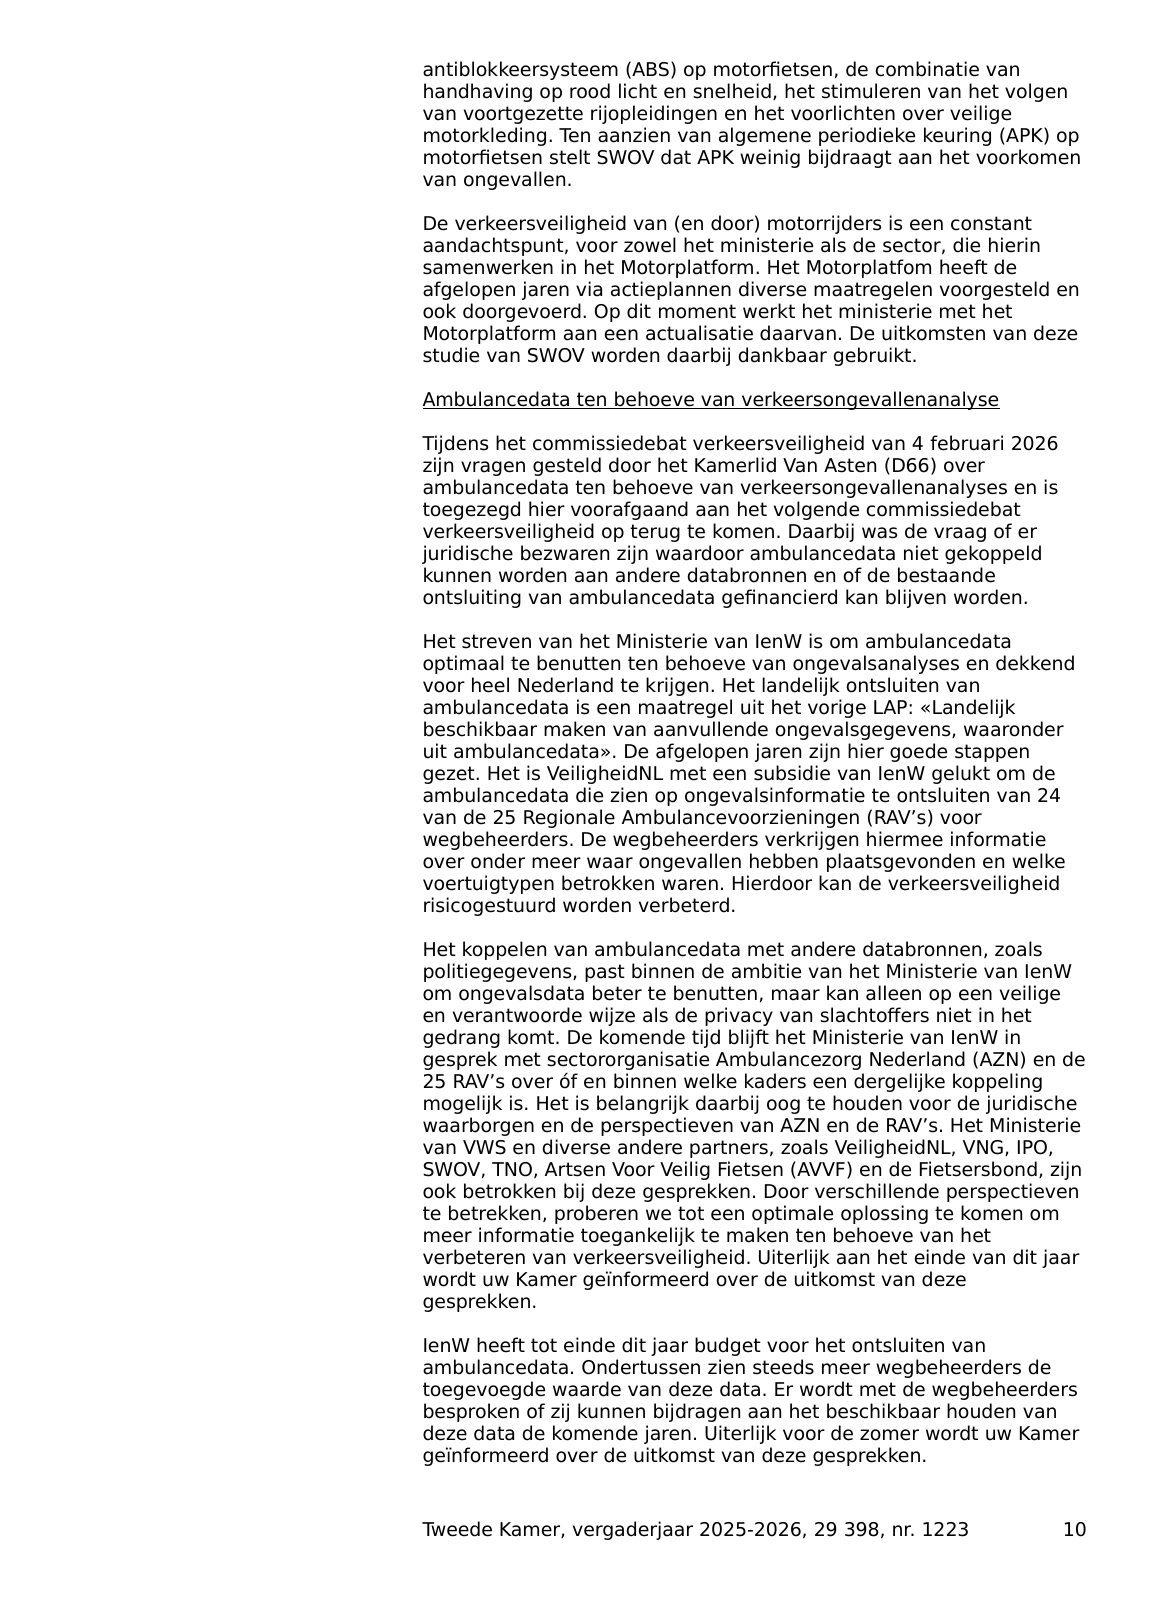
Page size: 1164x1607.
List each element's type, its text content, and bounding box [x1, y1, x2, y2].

text De verkeersveiligheid van (en door) motorrijders is een constant aandachtspunt, voor zowel het ministerie als de sector, die hierin samenwerken in het Motorplatform. Het Motorplatfom heeft de afgelopen jaren via actieplannen diverse maatregelen voorgesteld en ook doorgevoerd. Op dit moment werkt het ministerie met het Motorplatform aan een actualisatie daarvan. De uitkomsten van deze studie van SWOV worden daarbij dankbaar gebruikt. [422, 213, 1087, 367]
text IenW heeft tot einde dit jaar budget voor het ontsluiten van ambulancedata. Ondertussen zien steeds meer wegbeheerders de toegevoegde waarde van deze data. Er wordt met de wegbeheerders besproken of zij kunnen bijdragen aan het beschikbaar houden van deze data de komende jaren. Uiterlijk voor de zomer wordt uw Kamer geïnformeerd over de uitkomst van deze gesprekken. [422, 1335, 1087, 1467]
text antiblokkeersysteem (ABS) op motorfietsen, de combinatie van handhaving op rood licht en snelheid, het stimuleren van het volgen van voortgezette rijopleidingen en het voorlichten over veilige motorkleding. Ten aanzien van algemene periodieke keuring (APK) op motorfietsen stelt SWOV dat APK weinig bijdraagt aan het voorkomen van ongevallen. [422, 59, 1087, 191]
subtitle Ambulancedata ten behoeve van verkeersongevallenanalyse [422, 389, 1087, 411]
text Het streven van het Ministerie van IenW is om ambulancedata optimaal te benutten ten behoeve van ongevalsanalyses en dekkend voor heel Nederland te krijgen. Het landelijk ontsluiten van ambulancedata is een maatregel uit het vorige LAP: «Landelijk beschikbaar maken van aanvullende ongevalsgegevens, waaronder uit ambulancedata». De afgelopen jaren zijn hier goede stappen gezet. Het is VeiligheidNL met een subsidie van IenW gelukt om de ambulancedata die zien op ongevalsinformatie te ontsluiten van 24 van de 25 Regionale Ambulancevoorzieningen (RAV’s) voor wegbeheerders. De wegbeheerders verkrijgen hiermee informatie over onder meer waar ongevallen hebben plaatsgevonden en welke voertuigtypen betrokken waren. Hierdoor kan de verkeersveiligheid risicogestuurd worden verbeterd. [422, 631, 1087, 917]
text Tijdens het commissiedebat verkeersveiligheid van 4 februari 2026 zijn vragen gesteld door het Kamerlid Van Asten (D66) over ambulancedata ten behoeve van verkeersongevallenanalyses en is toegezegd hier voorafgaand aan het volgende commissiedebat verkeersveiligheid op terug te komen. Daarbij was de vraag of er juridische bezwaren zijn waardoor ambulancedata niet gekoppeld kunnen worden aan andere databronnen en of de bestaande ontsluiting van ambulancedata gefinancierd kan blijven worden. [422, 433, 1087, 609]
text Het koppelen van ambulancedata met andere databronnen, zoals politiegegevens, past binnen de ambitie van het Ministerie van IenW om ongevalsdata beter te benutten, maar kan alleen op een veilige en verantwoorde wijze als de privacy van slachtoffers niet in het gedrang komt. De komende tijd blijft het Ministerie van IenW in gesprek met sectororganisatie Ambulancezorg Nederland (AZN) en de 25 RAV’s over óf en binnen welke kaders een dergelijke koppeling mogelijk is. Het is belangrijk daarbij oog te houden voor de juridische waarborgen en de perspectieven van AZN en de RAV’s. Het Ministerie van VWS en diverse andere partners, zoals VeiligheidNL, VNG, IPO, SWOV, TNO, Artsen Voor Veilig Fietsen (AVVF) en de Fietsersbond, zijn ook betrokken bij deze gesprekken. Door verschillende perspectieven te betrekken, proberen we tot een optimale oplossing te komen om meer informatie toegankelijk te maken ten behoeve van het verbeteren van verkeersveiligheid. Uiterlijk aan het einde van dit jaar wordt uw Kamer geïnformeerd over de uitkomst van deze gesprekken. [422, 939, 1087, 1313]
